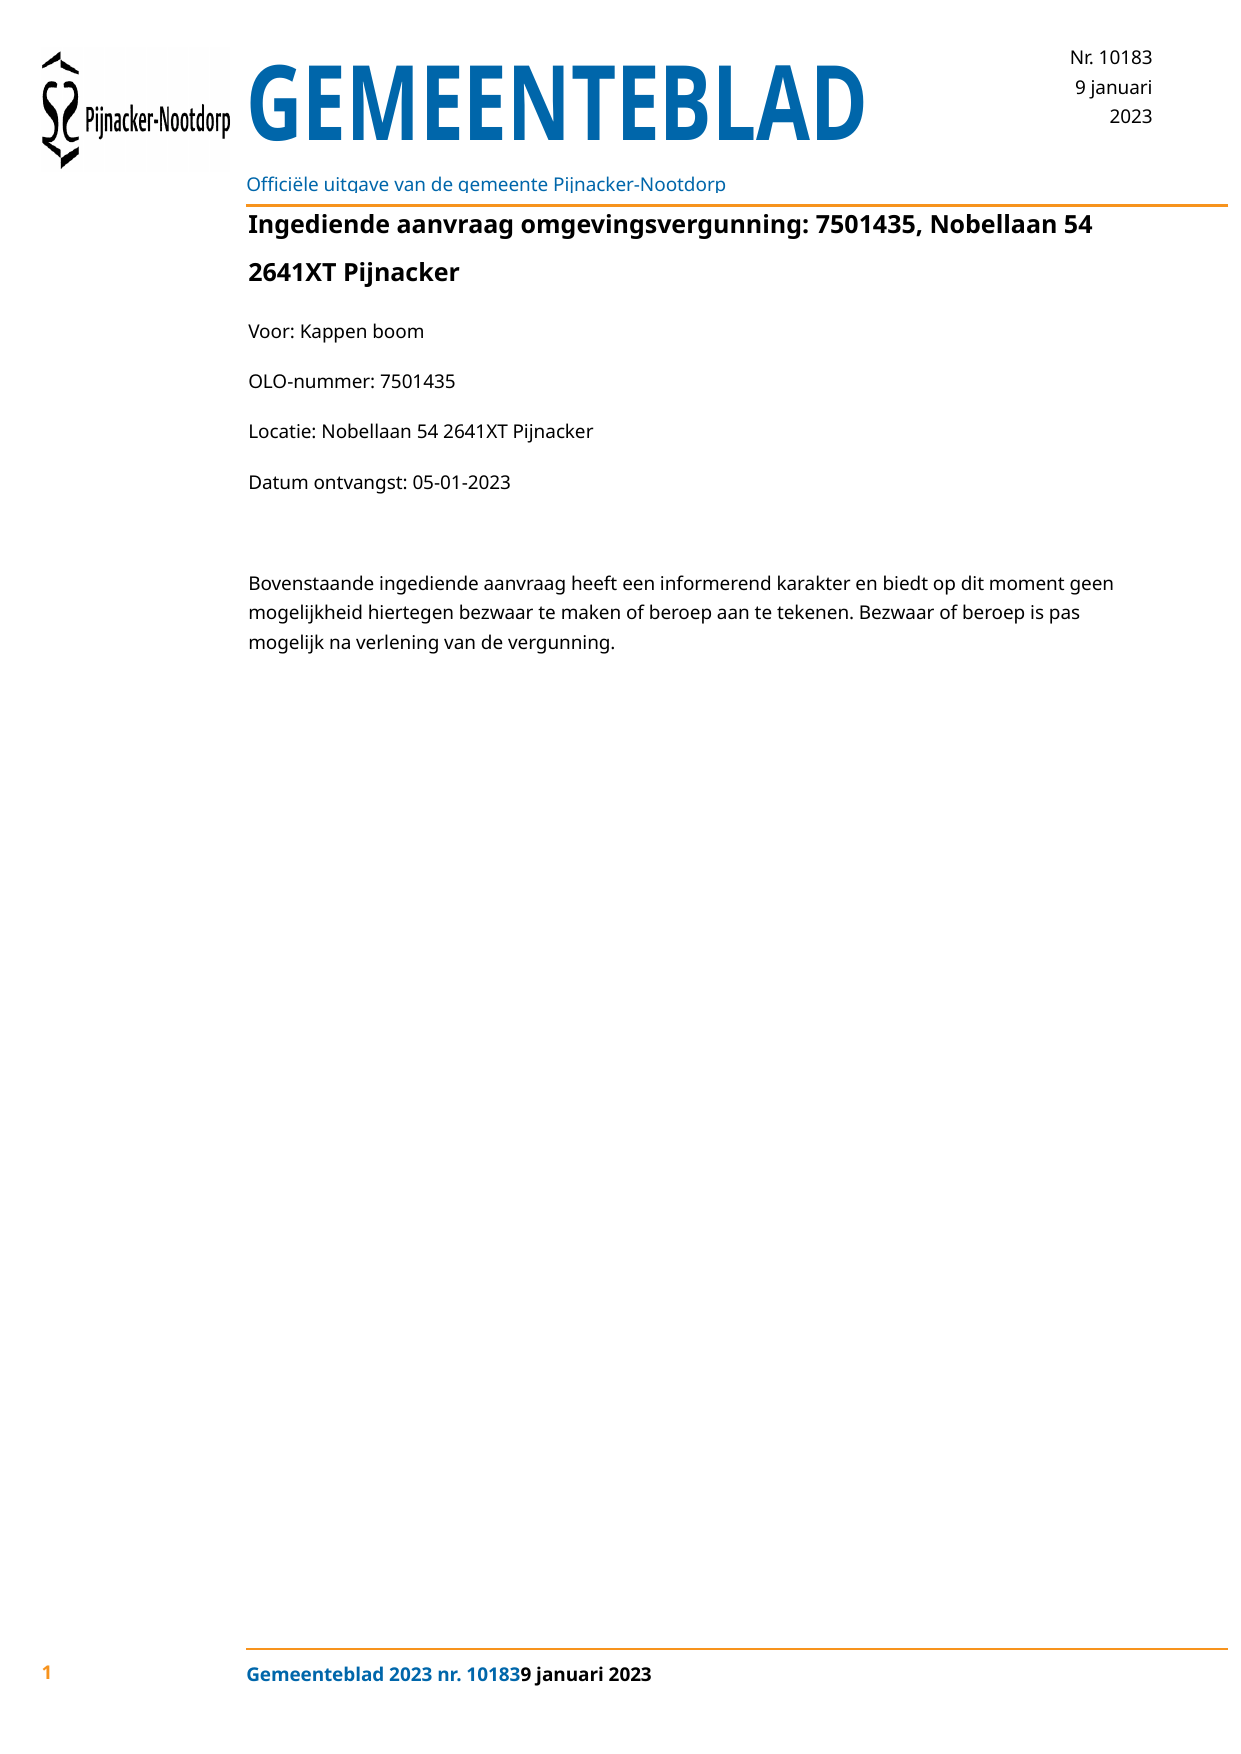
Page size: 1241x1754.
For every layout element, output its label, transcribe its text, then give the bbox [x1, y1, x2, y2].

text Voor: Kappen boom [248, 318, 1152, 344]
picture [41, 47, 231, 172]
text Datum ontvangst: 05-01-2023 [248, 469, 1152, 495]
text OLO-nummer: 7501435 [248, 368, 1152, 394]
text Locatie: Nobellaan 54 2641XT Pijnacker [248, 419, 1152, 444]
text Ingediende aanvraag omgevingsvergunning: 7501435, Nobellaan 54 2641XT Pijnacker [248, 207, 1152, 288]
text Bovenstaande ingediende aanvraag heeft een informerend karakter en biedt op dit moment geen mogelijkheid hiertegen bezwaar te maken of beroep aan te tekenen. Bezwaar of beroep is pas mogelijk na verlening van de vergunning. [248, 570, 1152, 655]
